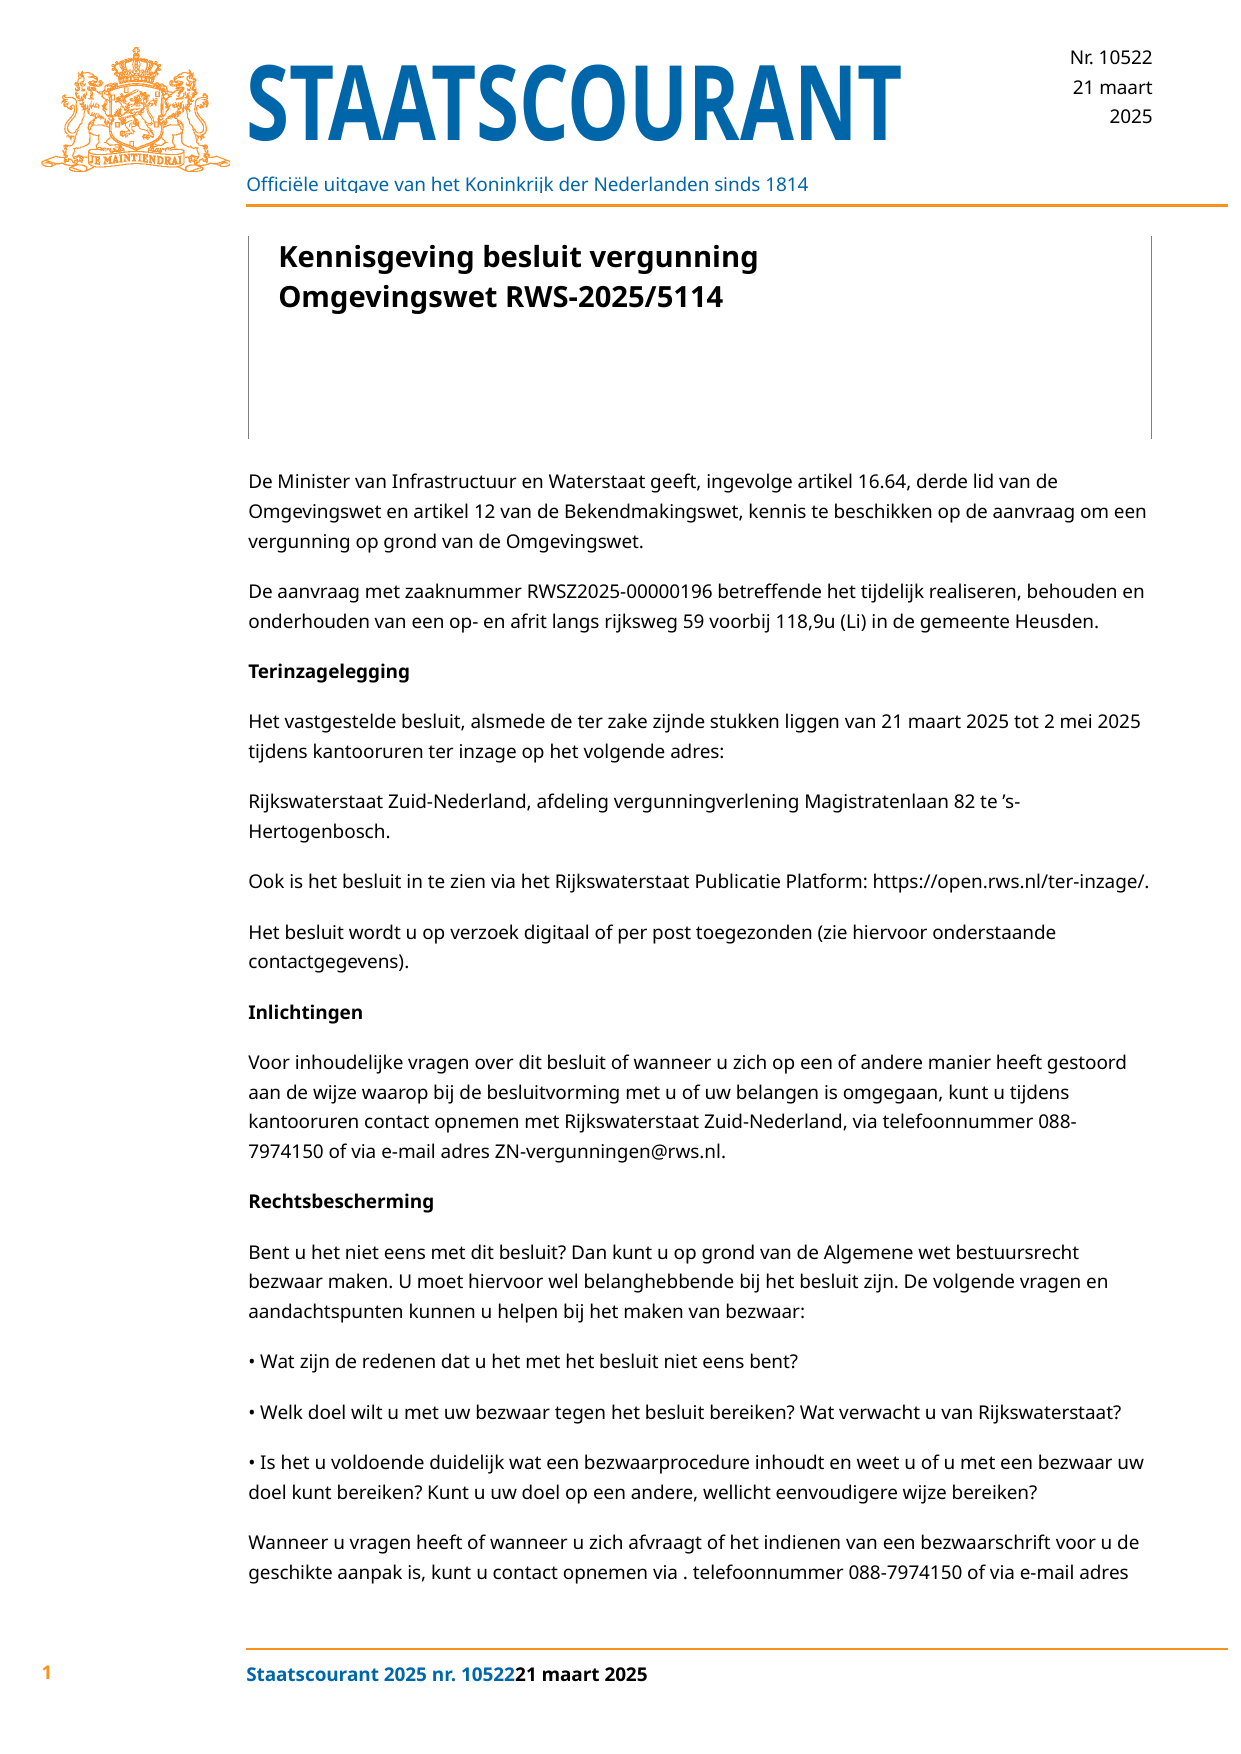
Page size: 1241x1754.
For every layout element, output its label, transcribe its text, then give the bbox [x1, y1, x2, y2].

table_header Kennisgeving besluit vergunning Omgevingswet RWS-2025/5114 [249, 236, 850, 439]
text • Wat zijn de redenen dat u het met het besluit niet eens bent? [248, 1349, 1152, 1374]
text • Welk doel wilt u met uw bezwaar tegen het besluit bereiken? Wat verwacht u van Rijkswaterstaat? [248, 1399, 1152, 1425]
text Rechtsbescherming [248, 1189, 1152, 1214]
text Rijkswaterstaat Zuid-Nederland, afdeling vergunningverlening Magistratenlaan 82 te ’s-Hertogenbosch. [248, 789, 1152, 844]
table_header [850, 414, 1151, 439]
text Bent u het niet eens met dit besluit? Dan kunt u op grond van de Algemene wet bestuursrecht bezwaar maken. U moet hiervoor wel belanghebbende bij het besluit zijn. De volgende vragen en aandachtspunten kunnen u helpen bij het maken van bezwaar: [248, 1239, 1152, 1324]
text Voor inhoudelijke vragen over dit besluit of wanneer u zich op een of andere manier heeft gestoord aan de wijze waarop bij de besluitvorming met u of uw belangen is omgegaan, kunt u tijdens kantooruren contact opnemen met Rijkswaterstaat Zuid-Nederland, via telefoonnummer 088-7974150 of via e-mail adres ZN-vergunningen@rws.nl. [248, 1049, 1152, 1164]
text • Is het u voldoende duidelijk wat een bezwaarprocedure inhoudt en weet u of u met een bezwaar uw doel kunt bereiken? Kunt u uw doel op een andere, wellicht eenvoudigere wijze bereiken? [248, 1449, 1152, 1505]
text Het besluit wordt u op verzoek digitaal of per post toegezonden (zie hiervoor onderstaande contactgegevens). [248, 919, 1152, 974]
text Wanneer u vragen heeft of wanneer u zich afvraagt of het indienen van een bezwaarschrift voor u de geschikte aanpak is, kunt u contact opnemen via . telefoonnummer 088-7974150 of via e-mail adres [248, 1529, 1152, 1585]
table_header [850, 236, 912, 413]
text Inlichtingen [248, 999, 1152, 1025]
text Terinzagelegging [248, 658, 1152, 684]
text Ook is het besluit in te zien via het Rijkswaterstaat Publicatie Platform: https://open.rws.nl/ter-inzage/. [248, 869, 1152, 894]
picture [41, 47, 231, 172]
text De Minister van Infrastructuur en Waterstaat geeft, ingevolge artikel 16.64, derde lid van de Omgevingswet en artikel 12 van de Bekendmakingswet, kennis te beschikken op de aanvraag om een vergunning op grond van de Omgevingswet. [248, 469, 1152, 553]
picture [912, 236, 1090, 414]
text Het vastgestelde besluit, alsmede de ter zake zijnde stukken liggen van 21 maart 2025 tot 2 mei 2025 tijdens kantooruren ter inzage op het volgende adres: [248, 709, 1152, 764]
table_header [1090, 236, 1151, 413]
text De aanvraag met zaaknummer RWSZ2025-00000196 betreffende het tijdelijk realiseren, behouden en onderhouden van een op- en afrit langs rijksweg 59 voorbij 118,9u (Li) in de gemeente Heusden. [248, 578, 1152, 633]
